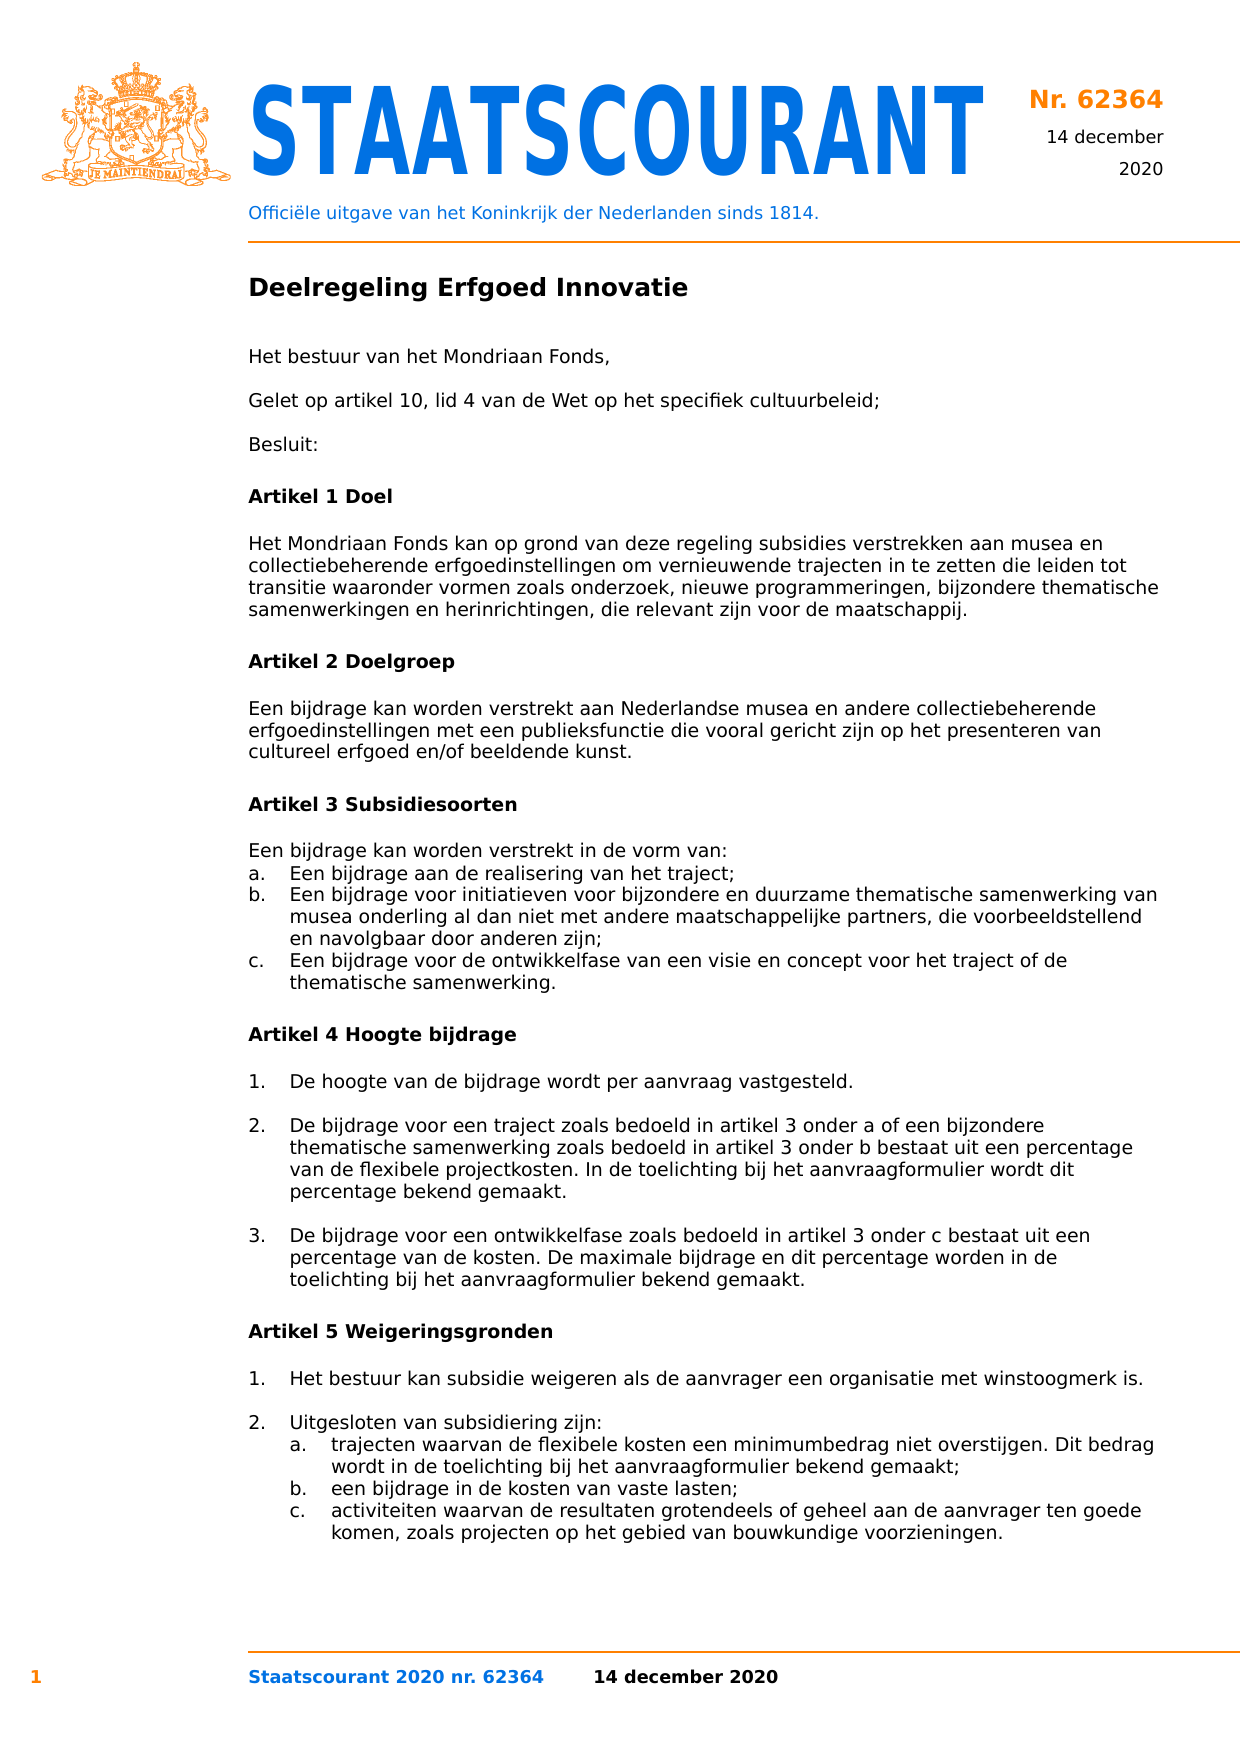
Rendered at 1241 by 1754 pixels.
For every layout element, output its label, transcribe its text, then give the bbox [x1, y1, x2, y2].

text Gelet op artikel 10, lid 4 van de Wet op het specifiek cultuurbeleid; [248, 390, 1163, 412]
text 3. De bijdrage voor een ontwikkelfase zoals bedoeld in artikel 3 onder c bestaat uit een percentage van de kosten. De maximale bijdrage en dit percentage worden in de toelichting bij het aanvraagformulier bekend gemaakt. [248, 1225, 1163, 1291]
text Het bestuur van het Mondriaan Fonds, [248, 346, 1163, 368]
table_cell 2020 [998, 153, 1240, 203]
text c. activiteiten waarvan de resultaten grotendeels of geheel aan de aanvrager ten goede komen, zoals projecten op het gebied van bouwkundige voorzieningen. [289, 1499, 1163, 1543]
table_cell 14 december [998, 121, 1240, 153]
text a. trajecten waarvan de flexibele kosten een minimumbedrag niet overstijgen. Dit bedrag wordt in de toelichting bij het aanvraagformulier bekend gemaakt; [289, 1434, 1163, 1478]
picture [41, 62, 231, 186]
table_cell Officiële uitgave van het Koninkrijk der Nederlanden sinds 1814. [248, 203, 1240, 241]
subtitle Artikel 1 Doel [248, 486, 1163, 508]
text Het Mondriaan Fonds kan op grond van deze regeling subsidies verstrekken aan musea en collectiebeherende erfgoedinstellingen om vernieuwende trajecten in te zetten die leiden tot transitie waaronder vormen zoals onderzoek, nieuwe programmeringen, bijzondere thematische samenwerkingen en herinrichtingen, die relevant zijn voor de maatschappij. [248, 533, 1163, 621]
subtitle Artikel 4 Hoogte bijdrage [248, 1024, 1163, 1046]
text 2. Uitgesloten van subsidiering zijn: [248, 1412, 1163, 1434]
text Besluit: [248, 434, 1163, 456]
text 1. De hoogte van de bijdrage wordt per aanvraag vastgesteld. [248, 1071, 1163, 1093]
subtitle Artikel 5 Weigeringsgronden [248, 1321, 1163, 1343]
table_header STAATSCOURANT [248, 62, 998, 203]
subtitle Artikel 2 Doelgroep [248, 651, 1163, 672]
subtitle Artikel 3 Subsidiesoorten [248, 793, 1163, 815]
table_header [25, 62, 248, 241]
text Een bijdrage kan worden verstrekt aan Nederlandse musea en andere collectiebeherende erfgoedinstellingen met een publieksfunctie die vooral gericht zijn op het presenteren van cultureel erfgoed en/of beeldende kunst. [248, 697, 1163, 763]
text a. Een bijdrage aan de realisering van het traject; [248, 862, 1163, 884]
table_header Nr. 62364 [998, 62, 1240, 121]
text b. een bijdrage in de kosten van vaste lasten; [289, 1478, 1163, 1499]
text 1. Het bestuur kan subsidie weigeren als de aanvrager een organisatie met winstoogmerk is. [248, 1368, 1163, 1390]
text b. Een bijdrage voor initiatieven voor bijzondere en duurzame thematische samenwerking van musea onderling al dan niet met andere maatschappelijke partners, die voorbeeldstellend en navolgbaar door anderen zijn; [248, 884, 1163, 950]
text Een bijdrage kan worden verstrekt in de vorm van: [248, 840, 1163, 862]
subtitle Deelregeling Erfgoed Innovatie [248, 273, 1163, 302]
text 2. De bijdrage voor een traject zoals bedoeld in artikel 3 onder a of een bijzondere thematische samenwerking zoals bedoeld in artikel 3 onder b bestaat uit een percentage van de flexibele projectkosten. In de toelichting bij het aanvraagformulier wordt dit percentage bekend gemaakt. [248, 1115, 1163, 1203]
text c. Een bijdrage voor de ontwikkelfase van een visie en concept voor het traject of de thematische samenwerking. [248, 950, 1163, 994]
